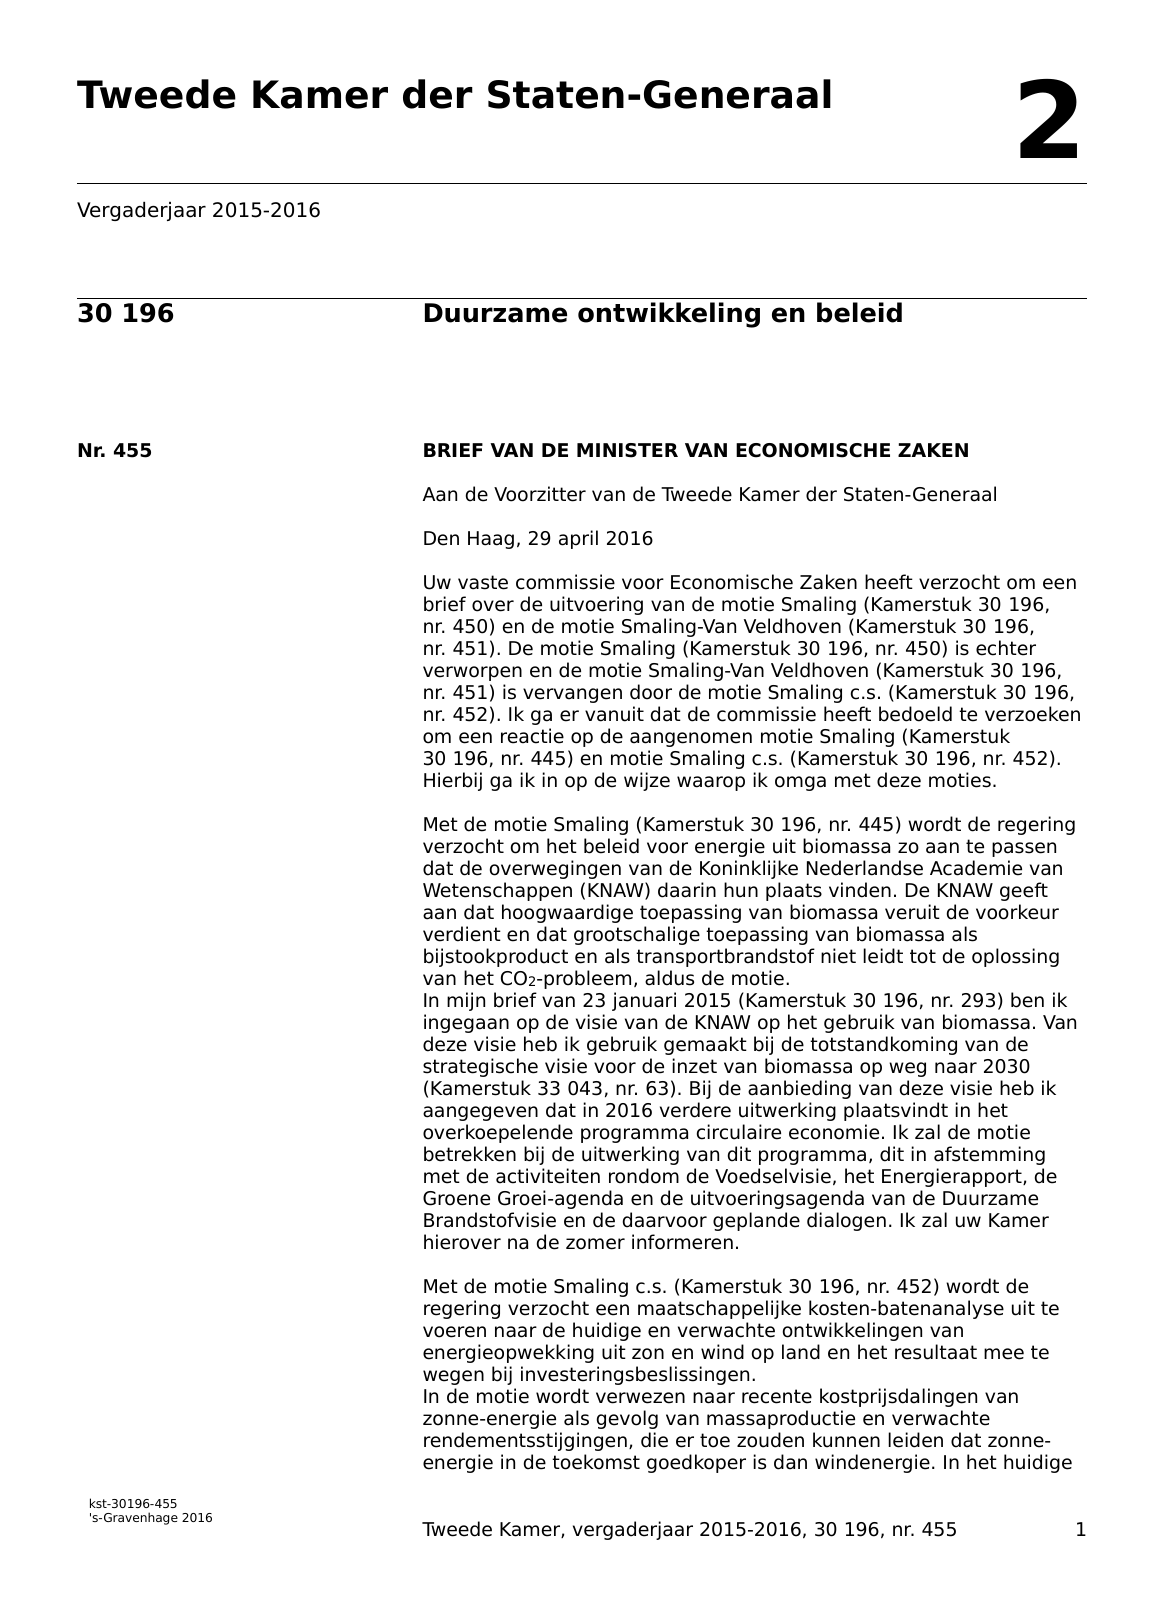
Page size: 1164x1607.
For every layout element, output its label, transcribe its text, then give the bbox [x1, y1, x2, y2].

text In mijn brief van 23 januari 2015 (Kamerstuk 30 196, nr. 293) ben ik ingegaan op de visie van de KNAW op het gebruik van biomassa. Van deze visie heb ik gebruik gemaakt bij de totstandkoming van de strategische visie voor de inzet van biomassa op weg naar 2030 (Kamerstuk 33 043, nr. 63). Bij de aanbieding van deze visie heb ik aangegeven dat in 2016 verdere uitwerking plaatsvindt in het overkoepelende programma circulaire economie. Ik zal de motie betrekken bij de uitwerking van dit programma, dit in afstemming met de activiteiten rondom de Voedselvisie, het Energierapport, de Groene Groei-agenda en de uitvoeringsagenda van de Duurzame Brandstofvisie en de daarvoor geplande dialogen. Ik zal uw Kamer hierover na de zomer informeren. [422, 990, 1087, 1254]
text Den Haag, 29 april 2016 [422, 528, 1087, 550]
text kst-30196-455 [88, 1497, 323, 1511]
table_cell Vergaderjaar 2015-2016 [77, 184, 1087, 298]
text Met de motie Smaling c.s. (Kamerstuk 30 196, nr. 452) wordt de regering verzocht een maatschappelijke kosten-batenanalyse uit te voeren naar de huidige en verwachte ontwikkelingen van energieopwekking uit zon en wind op land en het resultaat mee te wegen bij investeringsbeslissingen. [422, 1276, 1087, 1386]
text Met de motie Smaling (Kamerstuk 30 196, nr. 445) wordt de regering verzocht om het beleid voor energie uit biomassa zo aan te passen dat de overwegingen van de Koninklijke Nederlandse Academie van Wetenschappen (KNAW) daarin hun plaats vinden. De KNAW geeft aan dat hoogwaardige toepassing van biomassa veruit de voorkeur verdient en dat grootschalige toepassing van biomassa als bijstookproduct en als transportbrandstof niet leidt tot de oplossing van het CO2-probleem, aldus de motie. [422, 814, 1087, 990]
table_header Tweede Kamer der Staten-Generaal [77, 59, 886, 183]
text Aan de Voorzitter van de Tweede Kamer der Staten-Generaal [422, 484, 1087, 506]
text In de motie wordt verwezen naar recente kostprijsdalingen van zonne-energie als gevolg van massaproductie en verwachte rendementsstijgingen, die er toe zouden kunnen leiden dat zonne-energie in de toekomst goedkoper is dan windenergie. In het huidige [422, 1386, 1087, 1474]
subtitle 30 196 Duurzame ontwikkeling en beleid [77, 299, 1087, 329]
text 's-Gravenhage 2016 [88, 1511, 323, 1525]
table_header 2 [886, 59, 1087, 183]
subtitle Nr. 455 BRIEF VAN DE MINISTER VAN ECONOMISCHE ZAKEN [77, 440, 1087, 462]
text Uw vaste commissie voor Economische Zaken heeft verzocht om een brief over de uitvoering van de motie Smaling (Kamerstuk 30 196, nr. 450) en de motie Smaling-Van Veldhoven (Kamerstuk 30 196, nr. 451). De motie Smaling (Kamerstuk 30 196, nr. 450) is echter verworpen en de motie Smaling-Van Veldhoven (Kamerstuk 30 196, nr. 451) is vervangen door de motie Smaling c.s. (Kamerstuk 30 196, nr. 452). Ik ga er vanuit dat de commissie heeft bedoeld te verzoeken om een reactie op de aangenomen motie Smaling (Kamerstuk 30 196, nr. 445) en motie Smaling c.s. (Kamerstuk 30 196, nr. 452). Hierbij ga ik in op de wijze waarop ik omga met deze moties. [422, 572, 1087, 792]
